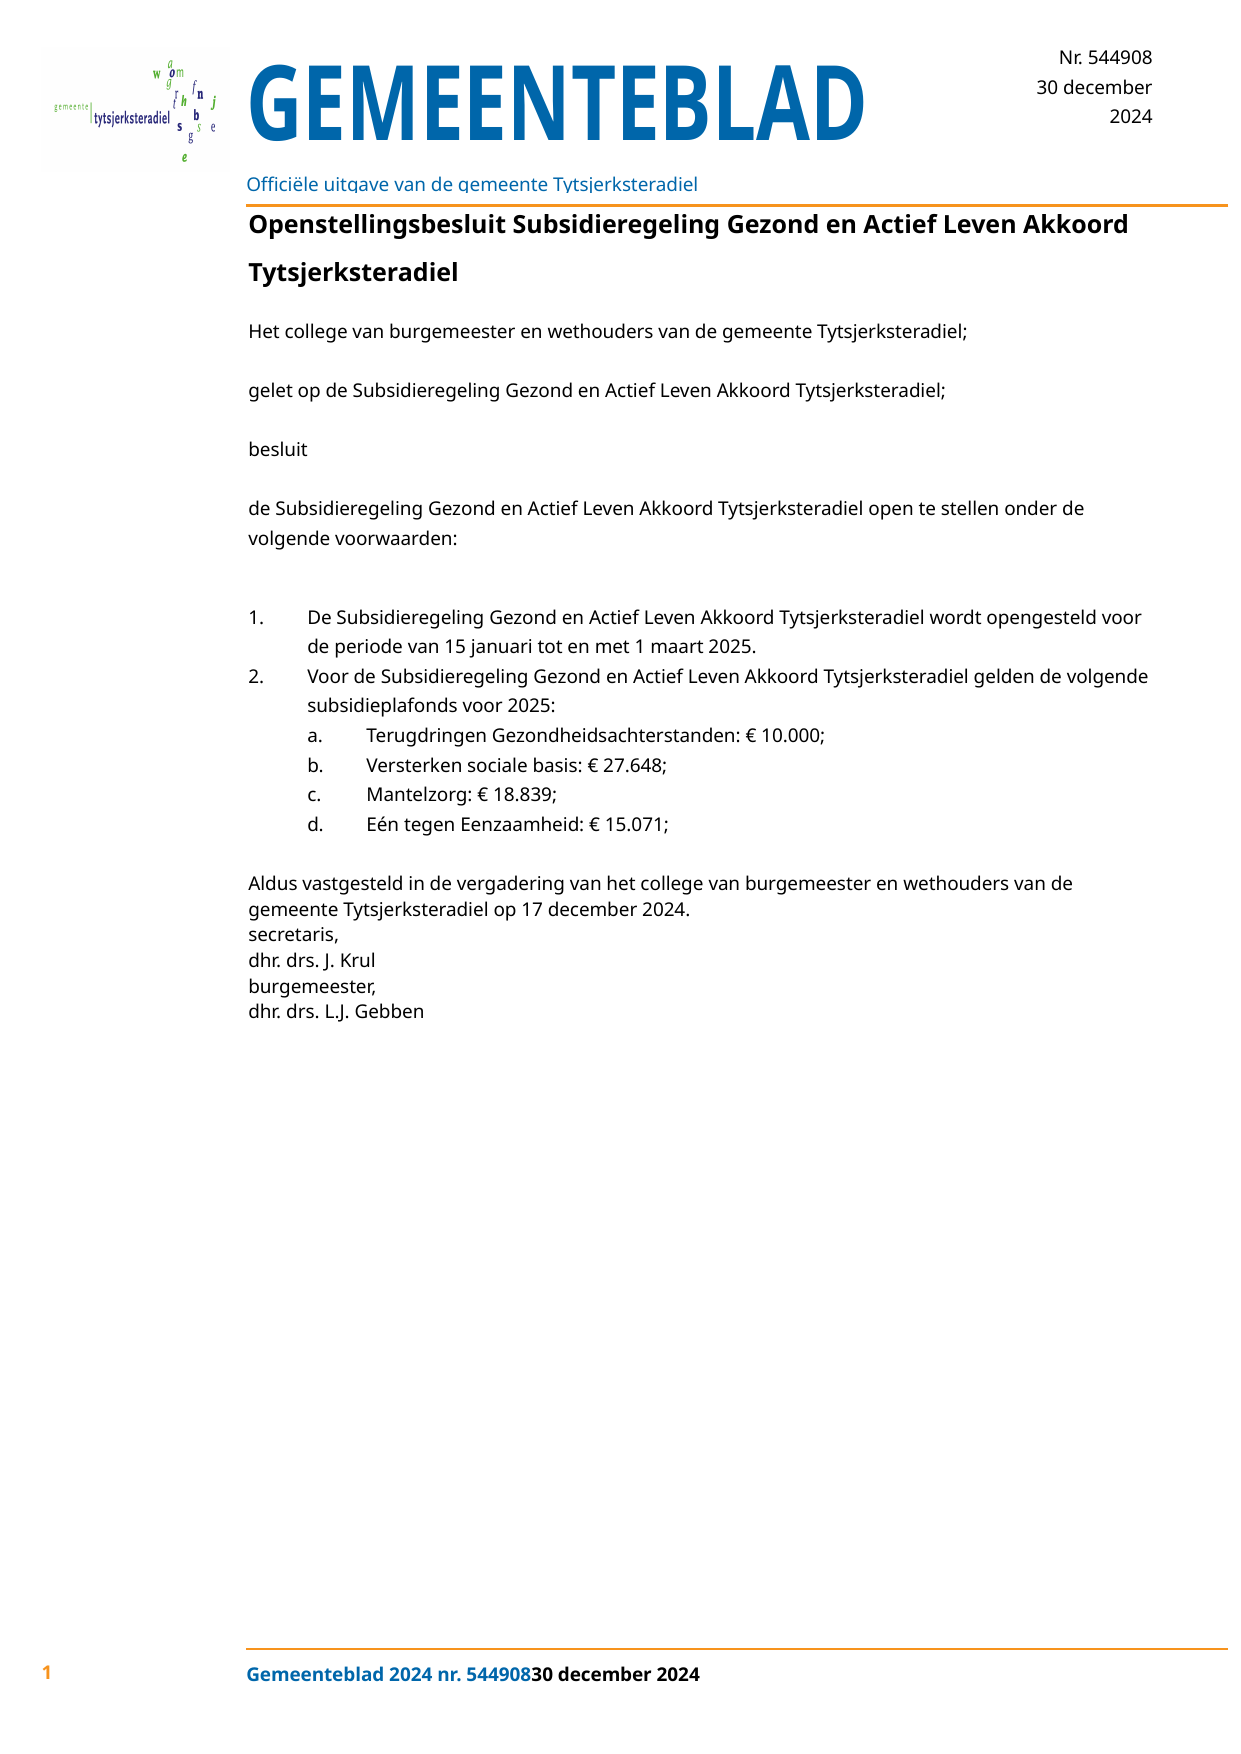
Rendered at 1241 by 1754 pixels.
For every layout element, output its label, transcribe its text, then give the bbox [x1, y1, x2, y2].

list Versterken sociale basis: € 27.648; [307, 752, 1152, 777]
text Het college van burgemeester en wethouders van de gemeente Tytsjerksteradiel; [248, 318, 1152, 344]
text gelet op de Subsidieregeling Gezond en Actief Leven Akkoord Tytsjerksteradiel; [248, 377, 1152, 403]
list Voor de Subsidieregeling Gezond en Actief Leven Akkoord Tytsjerksteradiel gelden de volgende subsidieplafonds voor 2025: [248, 663, 1152, 718]
list Eén tegen Eenzaamheid: € 15.071; [307, 811, 1152, 837]
list Mantelzorg: € 18.839; [307, 781, 1152, 807]
text dhr. drs. L.J. Gebben [248, 999, 1152, 1024]
text burgemeester, [248, 973, 1152, 999]
text Aldus vastgesteld in de vergadering van het college van burgemeester en wethouders van de gemeente Tytsjerksteradiel op 17 december 2024. [248, 870, 1152, 922]
list De Subsidieregeling Gezond en Actief Leven Akkoord Tytsjerksteradiel wordt opengesteld voor de periode van 15 januari tot en met 1 maart 2025. [248, 604, 1152, 659]
picture [41, 47, 231, 172]
text secretaris, [248, 922, 1152, 947]
text de Subsidieregeling Gezond en Actief Leven Akkoord Tytsjerksteradiel open te stellen onder de volgende voorwaarden: [248, 495, 1152, 551]
list Terugdringen Gezondheidsachterstanden: € 10.000; [307, 722, 1152, 748]
text Openstellingsbesluit Subsidieregeling Gezond en Actief Leven Akkoord Tytsjerksteradiel [248, 207, 1152, 288]
text dhr. drs. J. Krul [248, 947, 1152, 973]
text besluit [248, 436, 1152, 462]
